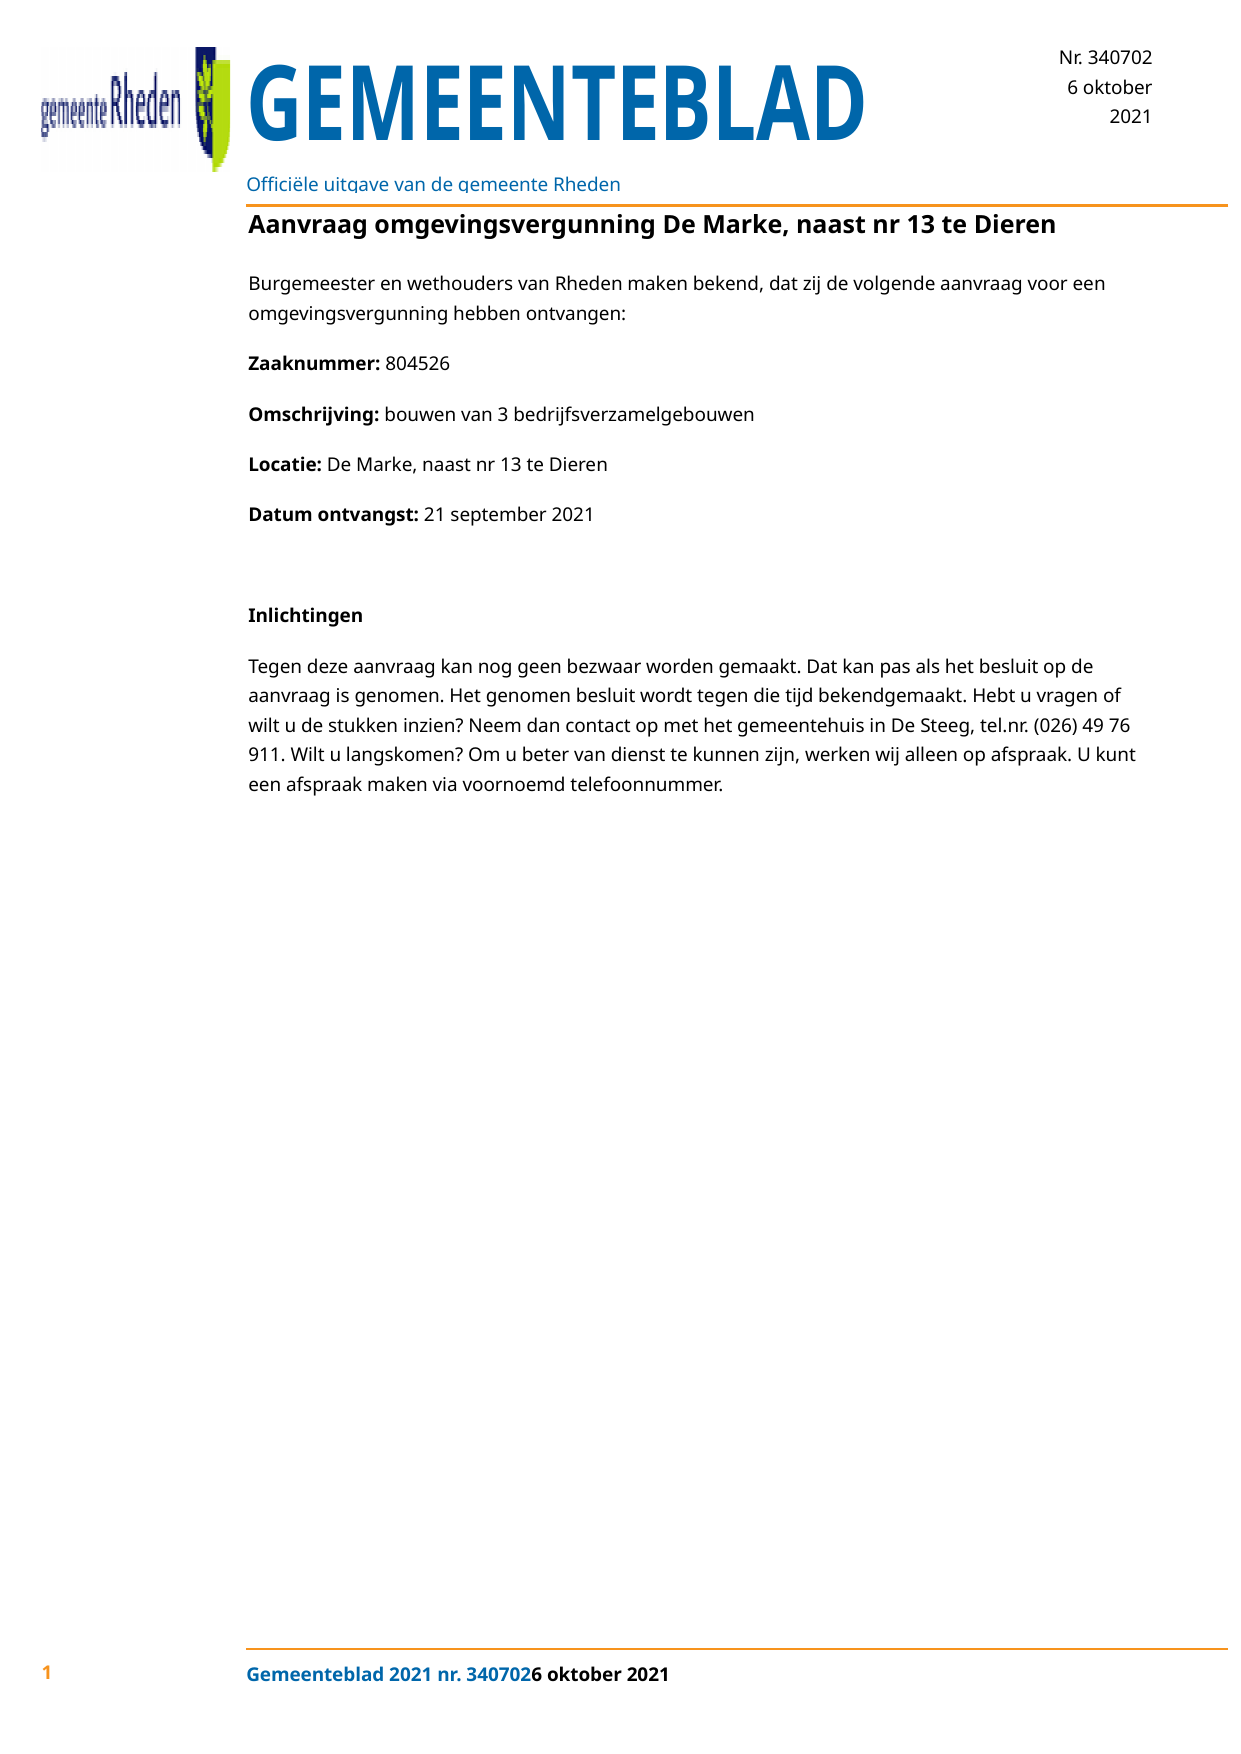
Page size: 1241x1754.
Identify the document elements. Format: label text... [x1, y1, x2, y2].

text Datum ontvangst: 21 september 2021 [248, 502, 1152, 527]
text Aanvraag omgevingsvergunning De Marke, naast nr 13 te Dieren [248, 207, 1152, 241]
text Omschrijving: bouwen van 3 bedrijfsverzamelgebouwen [248, 401, 1152, 426]
text Tegen deze aanvraag kan nog geen bezwaar worden gemaakt. Dat kan pas als het besluit op de aanvraag is genomen. Het genomen besluit wordt tegen die tijd bekendgemaakt. Hebt u vragen of wilt u de stukken inzien? Neem dan contact op met het gemeentehuis in De Steeg, tel.nr. (026) 49 76 911. Wilt u langskomen? Om u beter van dienst te kunnen zijn, werken wij alleen op afspraak. U kunt een afspraak maken via voornoemd telefoonnummer. [248, 653, 1152, 797]
text Zaaknummer: 804526 [248, 350, 1152, 376]
text Inlichtingen [248, 602, 1152, 628]
picture [41, 47, 231, 172]
text Locatie: De Marke, naast nr 13 te Dieren [248, 451, 1152, 477]
text Burgemeester en wethouders van Rheden maken bekend, dat zij de volgende aanvraag voor een omgevingsvergunning hebben ontvangen: [248, 270, 1152, 326]
